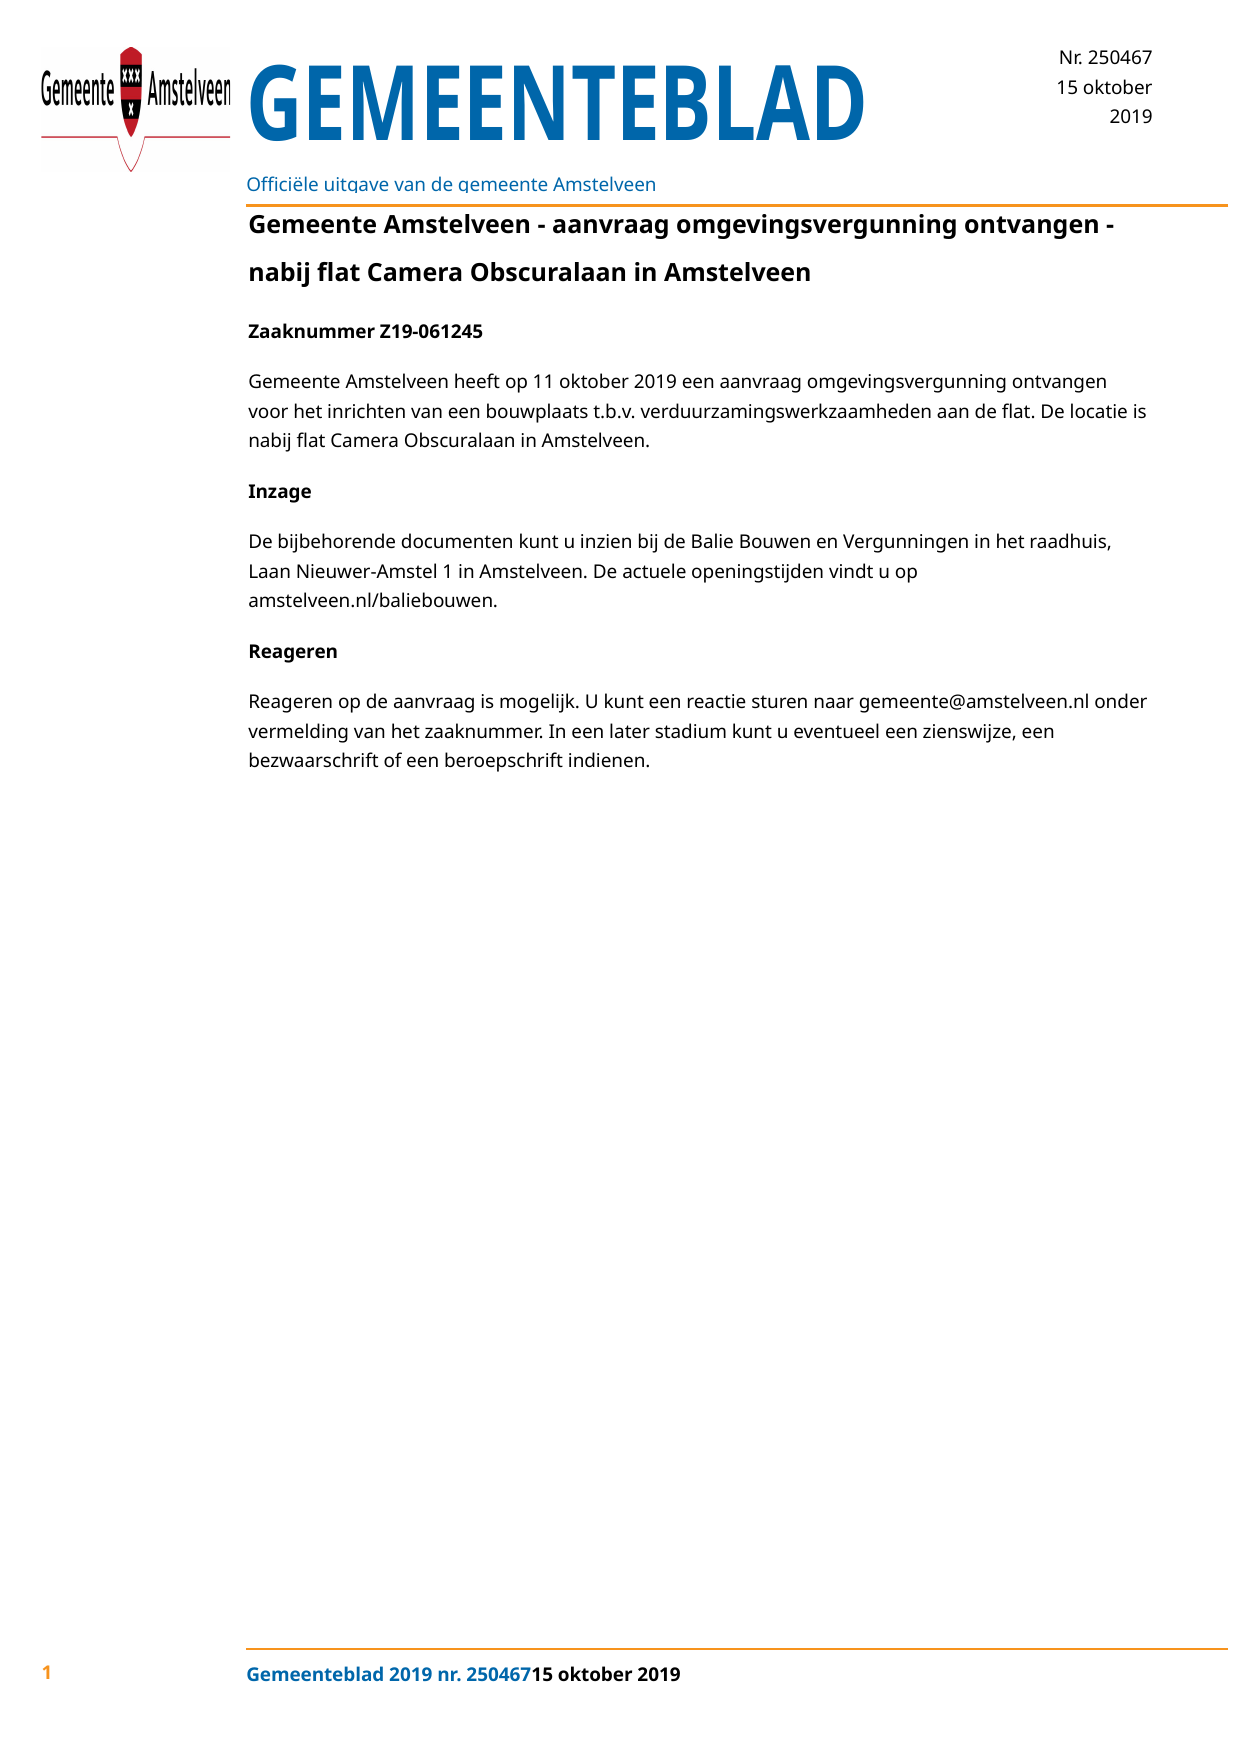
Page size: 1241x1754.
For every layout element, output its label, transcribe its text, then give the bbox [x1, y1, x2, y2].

text Zaaknummer Z19-061245 [248, 318, 1152, 344]
text Gemeente Amstelveen - aanvraag omgevingsvergunning ontvangen - nabij flat Camera Obscuralaan in Amstelveen [248, 207, 1152, 288]
text Reageren [248, 638, 1152, 664]
text Gemeente Amstelveen heeft op 11 oktober 2019 een aanvraag omgevingsvergunning ontvangen voor het inrichten van een bouwplaats t.b.v. verduurzamingswerkzaamheden aan de flat. De locatie is nabij flat Camera Obscuralaan in Amstelveen. [248, 368, 1152, 453]
text De bijbehorende documenten kunt u inzien bij de Balie Bouwen en Vergunningen in het raadhuis, Laan Nieuwer-Amstel 1 in Amstelveen. De actuele openingstijden vindt u op amstelveen.nl/baliebouwen. [248, 528, 1152, 613]
picture [41, 47, 231, 172]
text Inzage [248, 478, 1152, 504]
text Reageren op de aanvraag is mogelijk. U kunt een reactie sturen naar gemeente@amstelveen.nl onder vermelding van het zaaknummer. In een later stadium kunt u eventueel een zienswijze, een bezwaarschrift of een beroepschrift indienen. [248, 688, 1152, 773]
